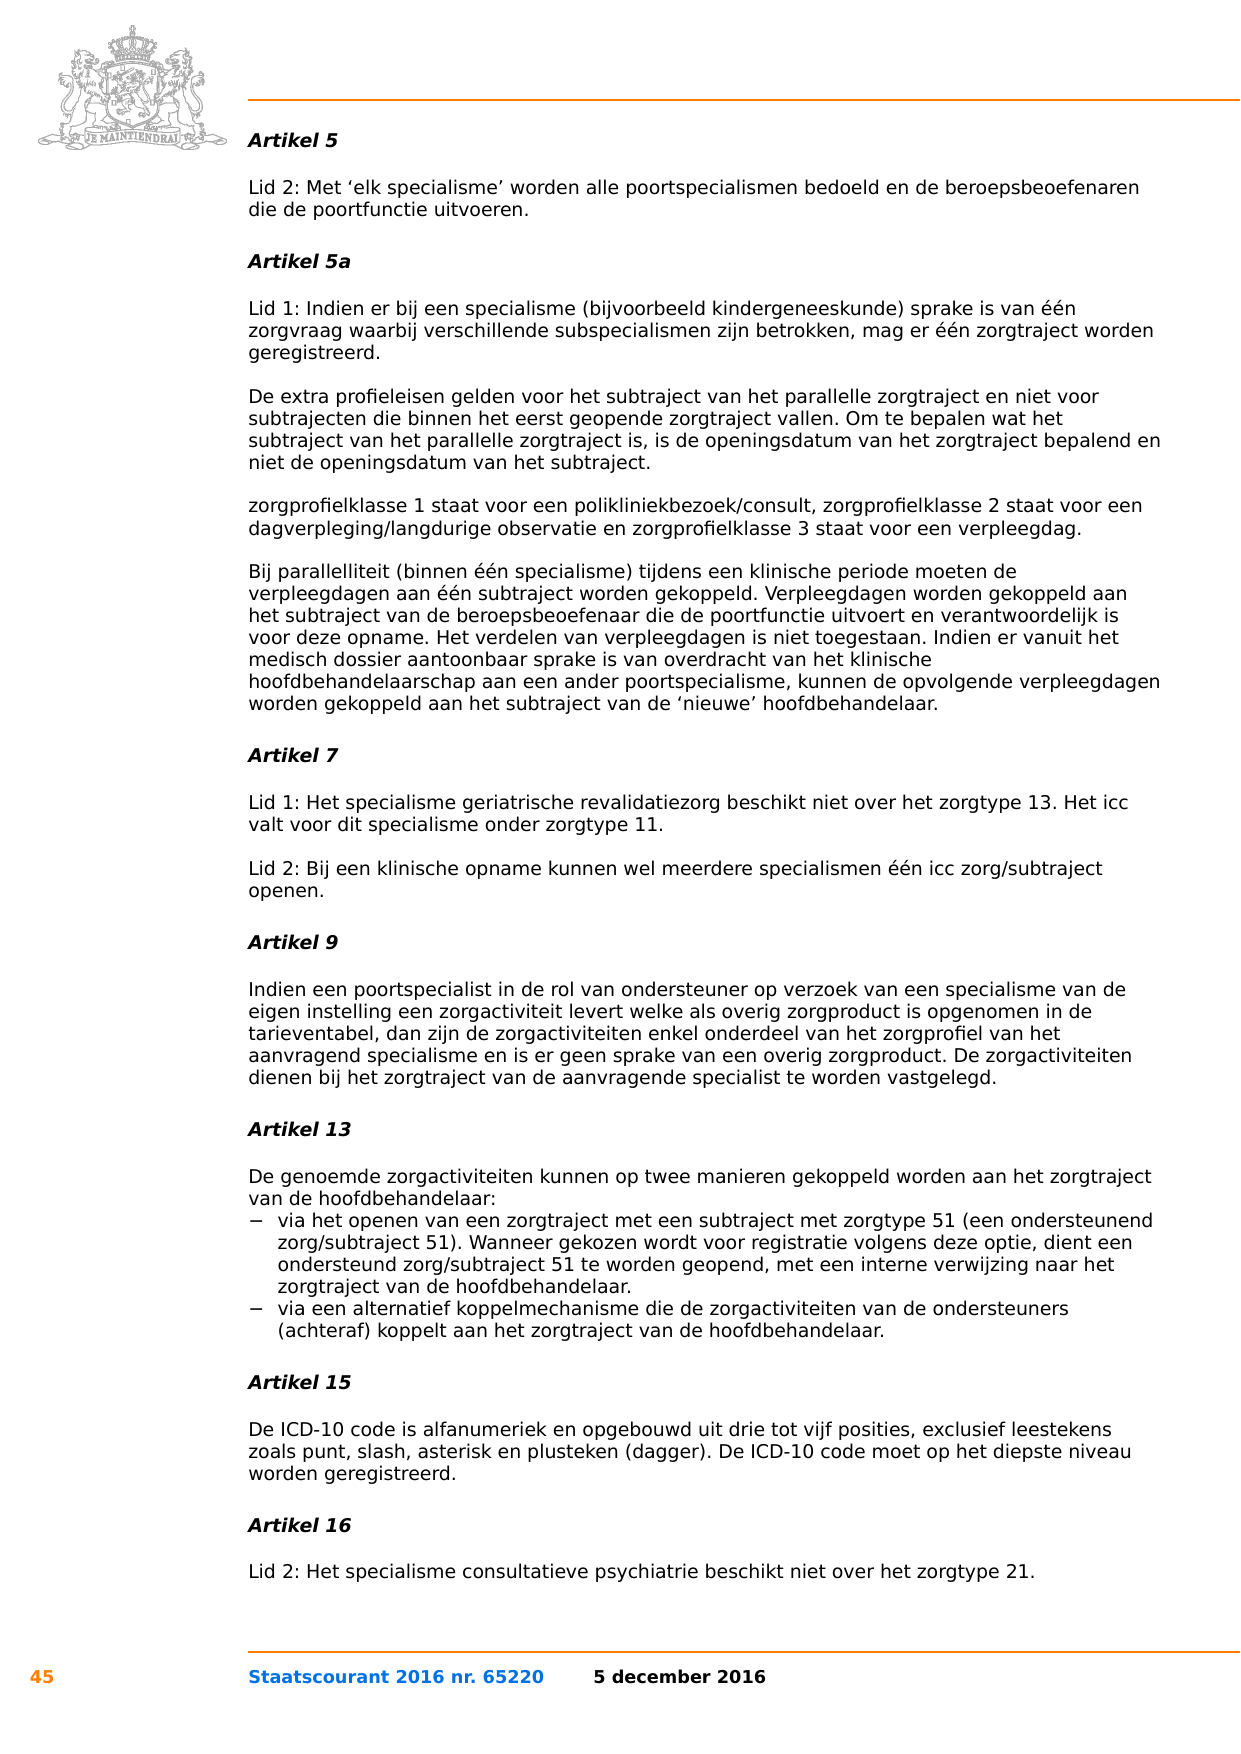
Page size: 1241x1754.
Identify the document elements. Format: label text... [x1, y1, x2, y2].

subtitle Artikel 16 [248, 1514, 1163, 1536]
picture [38, 25, 227, 150]
text Lid 2: Bij een klinische opname kunnen wel meerdere specialismen één icc zorg/subtraject openen. [248, 858, 1163, 902]
text Lid 2: Het specialisme consultatieve psychiatrie beschikt niet over het zorgtype 21. [248, 1561, 1163, 1583]
text Lid 2: Met ‘elk specialisme’ worden alle poortspecialismen bedoeld en de beroepsbeoefenaren die de poortfunctie uitvoeren. [248, 177, 1163, 221]
text De genoemde zorgactiviteiten kunnen op twee manieren gekoppeld worden aan het zorgtraject van de hoofdbehandelaar: [248, 1166, 1163, 1210]
text Indien een poortspecialist in de rol van ondersteuner op verzoek van een specialisme van de eigen instelling een zorgactiviteit levert welke als overig zorgproduct is opgenomen in de tarieventabel, dan zijn de zorgactiviteiten enkel onderdeel van het zorgprofiel van het aanvragend specialisme en is er geen sprake van een overig zorgproduct. De zorgactiviteiten dienen bij het zorgtraject van de aanvragende specialist te worden vastgelegd. [248, 979, 1163, 1089]
text zorgprofielklasse 1 staat voor een polikliniekbezoek/consult, zorgprofielklasse 2 staat voor een dagverpleging/langdurige observatie en zorgprofielklasse 3 staat voor een verpleegdag. [248, 495, 1163, 539]
subtitle Artikel 7 [248, 745, 1163, 767]
text Lid 1: Het specialisme geriatrische revalidatiezorg beschikt niet over het zorgtype 13. Het icc valt voor dit specialisme onder zorgtype 11. [248, 792, 1163, 836]
text Lid 1: Indien er bij een specialisme (bijvoorbeeld kindergeneeskunde) sprake is van één zorgvraag waarbij verschillende subspecialismen zijn betrokken, mag er één zorgtraject worden geregistreerd. [248, 298, 1163, 364]
text − via een alternatief koppelmechanisme die de zorgactiviteiten van de ondersteuners (achteraf) koppelt aan het zorgtraject van de hoofdbehandelaar. [248, 1298, 1163, 1342]
text De extra profieleisen gelden voor het subtraject van het parallelle zorgtraject en niet voor subtrajecten die binnen het eerst geopende zorgtraject vallen. Om te bepalen wat het subtraject van het parallelle zorgtraject is, is de openingsdatum van het zorgtraject bepalend en niet de openingsdatum van het subtraject. [248, 386, 1163, 473]
subtitle Artikel 5a [248, 251, 1163, 273]
subtitle Artikel 13 [248, 1119, 1163, 1141]
subtitle Artikel 9 [248, 932, 1163, 954]
text Bij parallelliteit (binnen één specialisme) tijdens een klinische periode moeten de verpleegdagen aan één subtraject worden gekoppeld. Verpleegdagen worden gekoppeld aan het subtraject van de beroepsbeoefenaar die de poortfunctie uitvoert en verantwoordelijk is voor deze opname. Het verdelen van verpleegdagen is niet toegestaan. Indien er vanuit het medisch dossier aantoonbaar sprake is van overdracht van het klinische hoofdbehandelaarschap aan een ander poortspecialisme, kunnen de opvolgende verpleegdagen worden gekoppeld aan het subtraject van de ‘nieuwe’ hoofdbehandelaar. [248, 561, 1163, 715]
text − via het openen van een zorgtraject met een subtraject met zorgtype 51 (een ondersteunend zorg/subtraject 51). Wanneer gekozen wordt voor registratie volgens deze optie, dient een ondersteund zorg/subtraject 51 te worden geopend, met een interne verwijzing naar het zorgtraject van de hoofdbehandelaar. [248, 1210, 1163, 1298]
subtitle Artikel 15 [248, 1372, 1163, 1393]
subtitle Artikel 5 [248, 130, 1163, 152]
text De ICD-10 code is alfanumeriek en opgebouwd uit drie tot vijf posities, exclusief leestekens zoals punt, slash, asterisk en plusteken (dagger). De ICD-10 code moet op het diepste niveau worden geregistreerd. [248, 1418, 1163, 1484]
